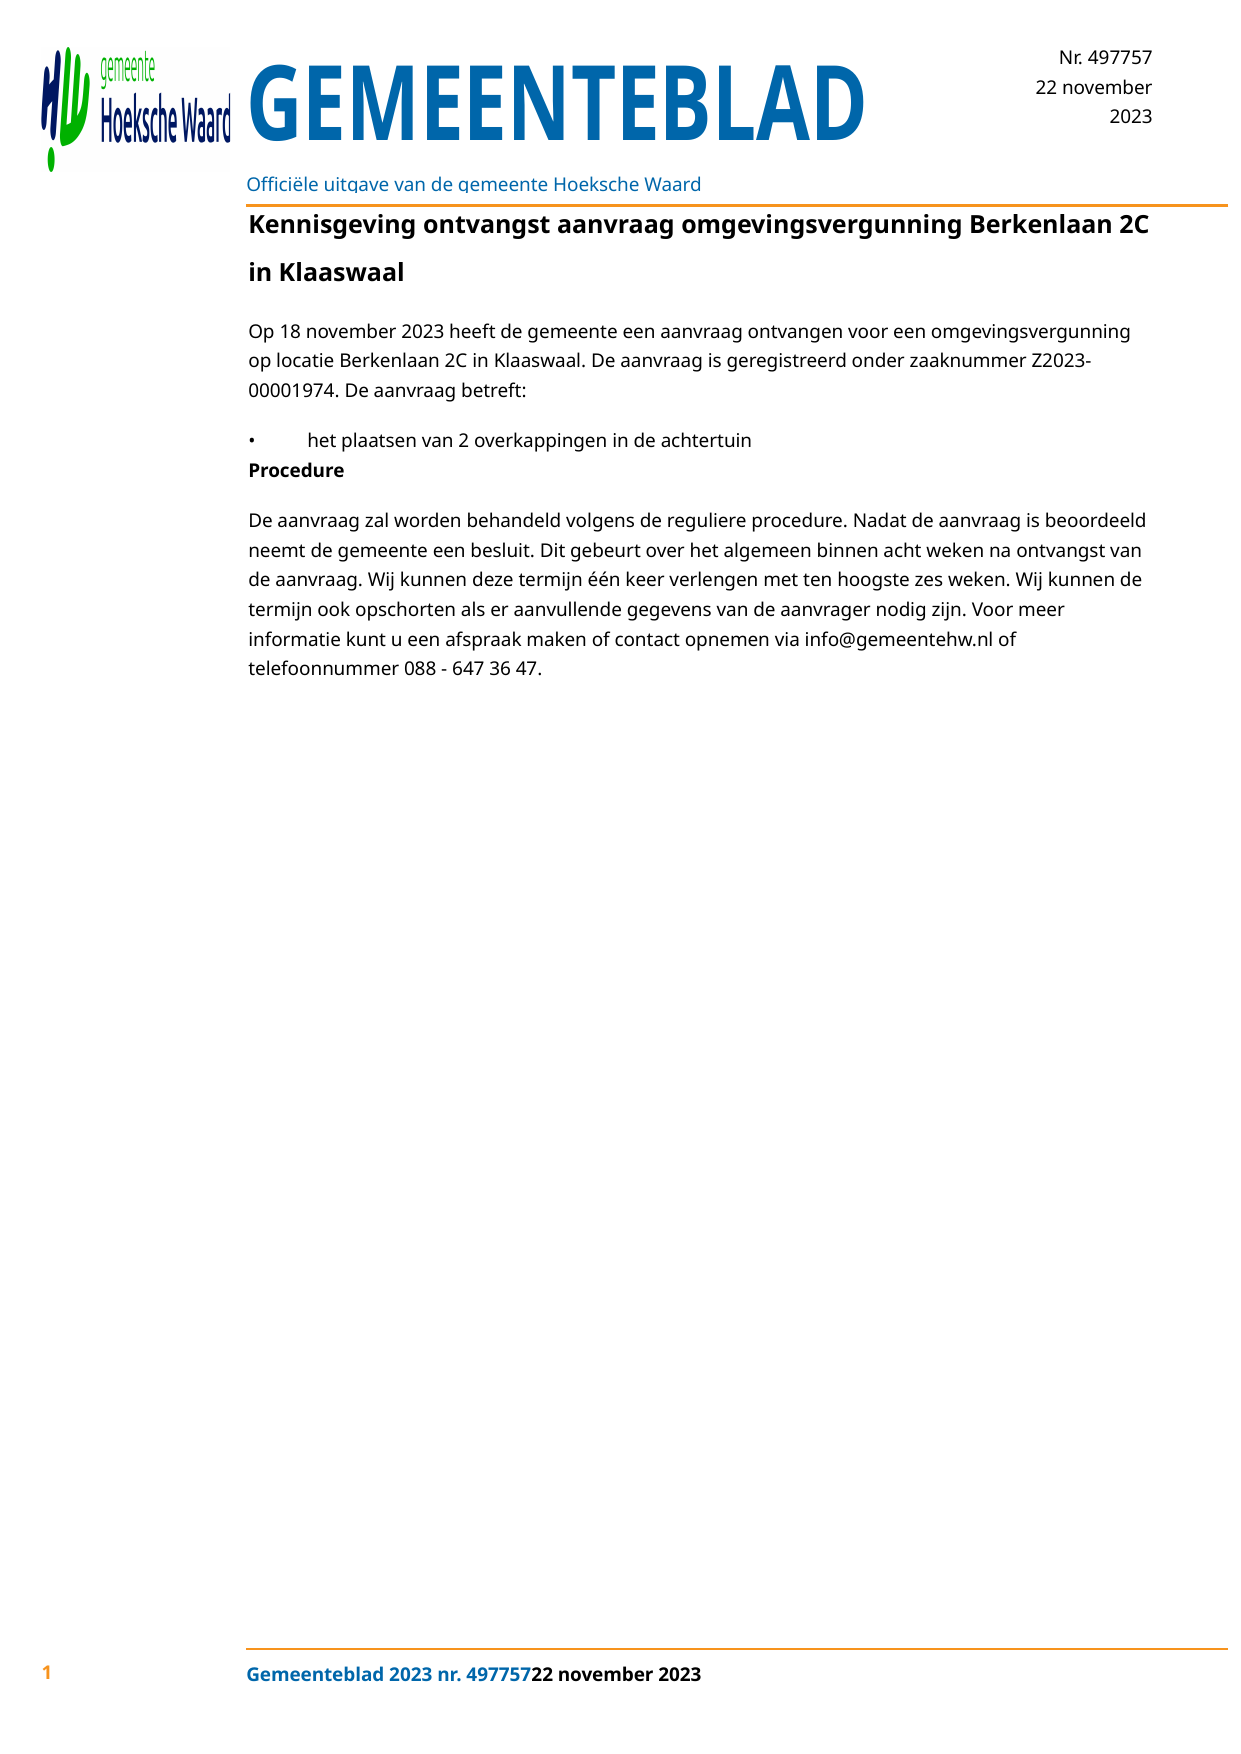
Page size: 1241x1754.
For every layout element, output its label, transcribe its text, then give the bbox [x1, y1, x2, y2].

text Kennisgeving ontvangst aanvraag omgevingsvergunning Berkenlaan 2C in Klaaswaal [248, 207, 1152, 288]
text Op 18 november 2023 heeft de gemeente een aanvraag ontvangen voor een omgevingsvergunning op locatie Berkenlaan 2C in Klaaswaal. De aanvraag is geregistreerd onder zaaknummer Z2023-00001974. De aanvraag betreft: [248, 318, 1152, 403]
text Procedure [248, 457, 1152, 483]
picture [41, 47, 231, 172]
list het plaatsen van 2 overkappingen in de achtertuin [248, 427, 1152, 453]
text De aanvraag zal worden behandeld volgens de reguliere procedure. Nadat de aanvraag is beoordeeld neemt de gemeente een besluit. Dit gebeurt over het algemeen binnen acht weken na ontvangst van de aanvraag. Wij kunnen deze termijn één keer verlengen met ten hoogste zes weken. Wij kunnen de termijn ook opschorten als er aanvullende gegevens van de aanvrager nodig zijn. Voor meer informatie kunt u een afspraak maken of contact opnemen via info@gemeentehw.nl of telefoonnummer 088 - 647 36 47. [248, 507, 1152, 681]
